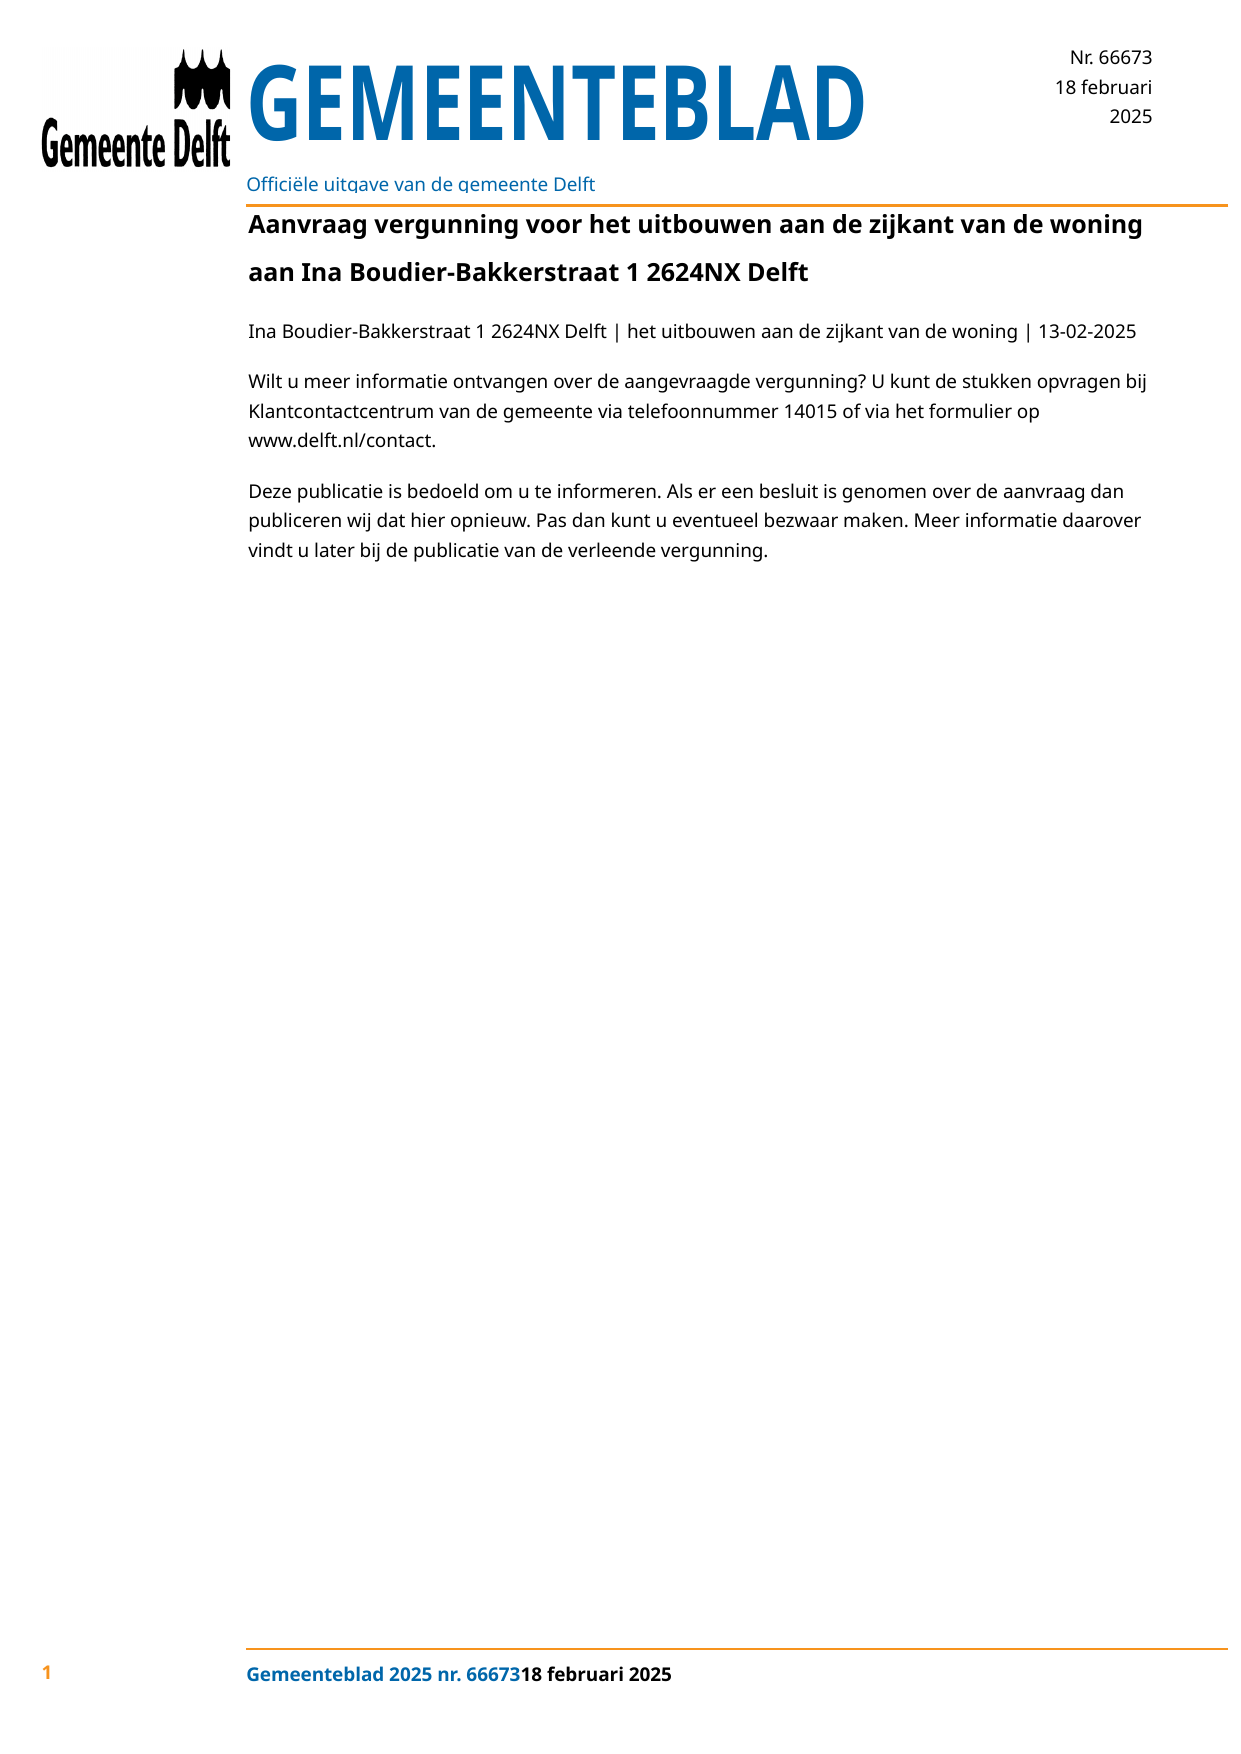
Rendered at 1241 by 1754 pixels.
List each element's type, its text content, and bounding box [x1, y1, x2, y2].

text Deze publicatie is bedoeld om u te informeren. Als er een besluit is genomen over de aanvraag dan publiceren wij dat hier opnieuw. Pas dan kunt u eventueel bezwaar maken. Meer informatie daarover vindt u later bij de publicatie van de verleende vergunning. [248, 478, 1152, 563]
text Wilt u meer informatie ontvangen over de aangevraagde vergunning? U kunt de stukken opvragen bij Klantcontactcentrum van de gemeente via telefoonnummer 14015 of via het formulier op www.delft.nl/contact. [248, 368, 1152, 453]
text Aanvraag vergunning voor het uitbouwen aan de zijkant van de woning aan Ina Boudier-Bakkerstraat 1 2624NX Delft [248, 207, 1152, 288]
picture [41, 47, 231, 172]
text Ina Boudier-Bakkerstraat 1 2624NX Delft | het uitbouwen aan de zijkant van de woning | 13-02-2025 [248, 318, 1152, 344]
